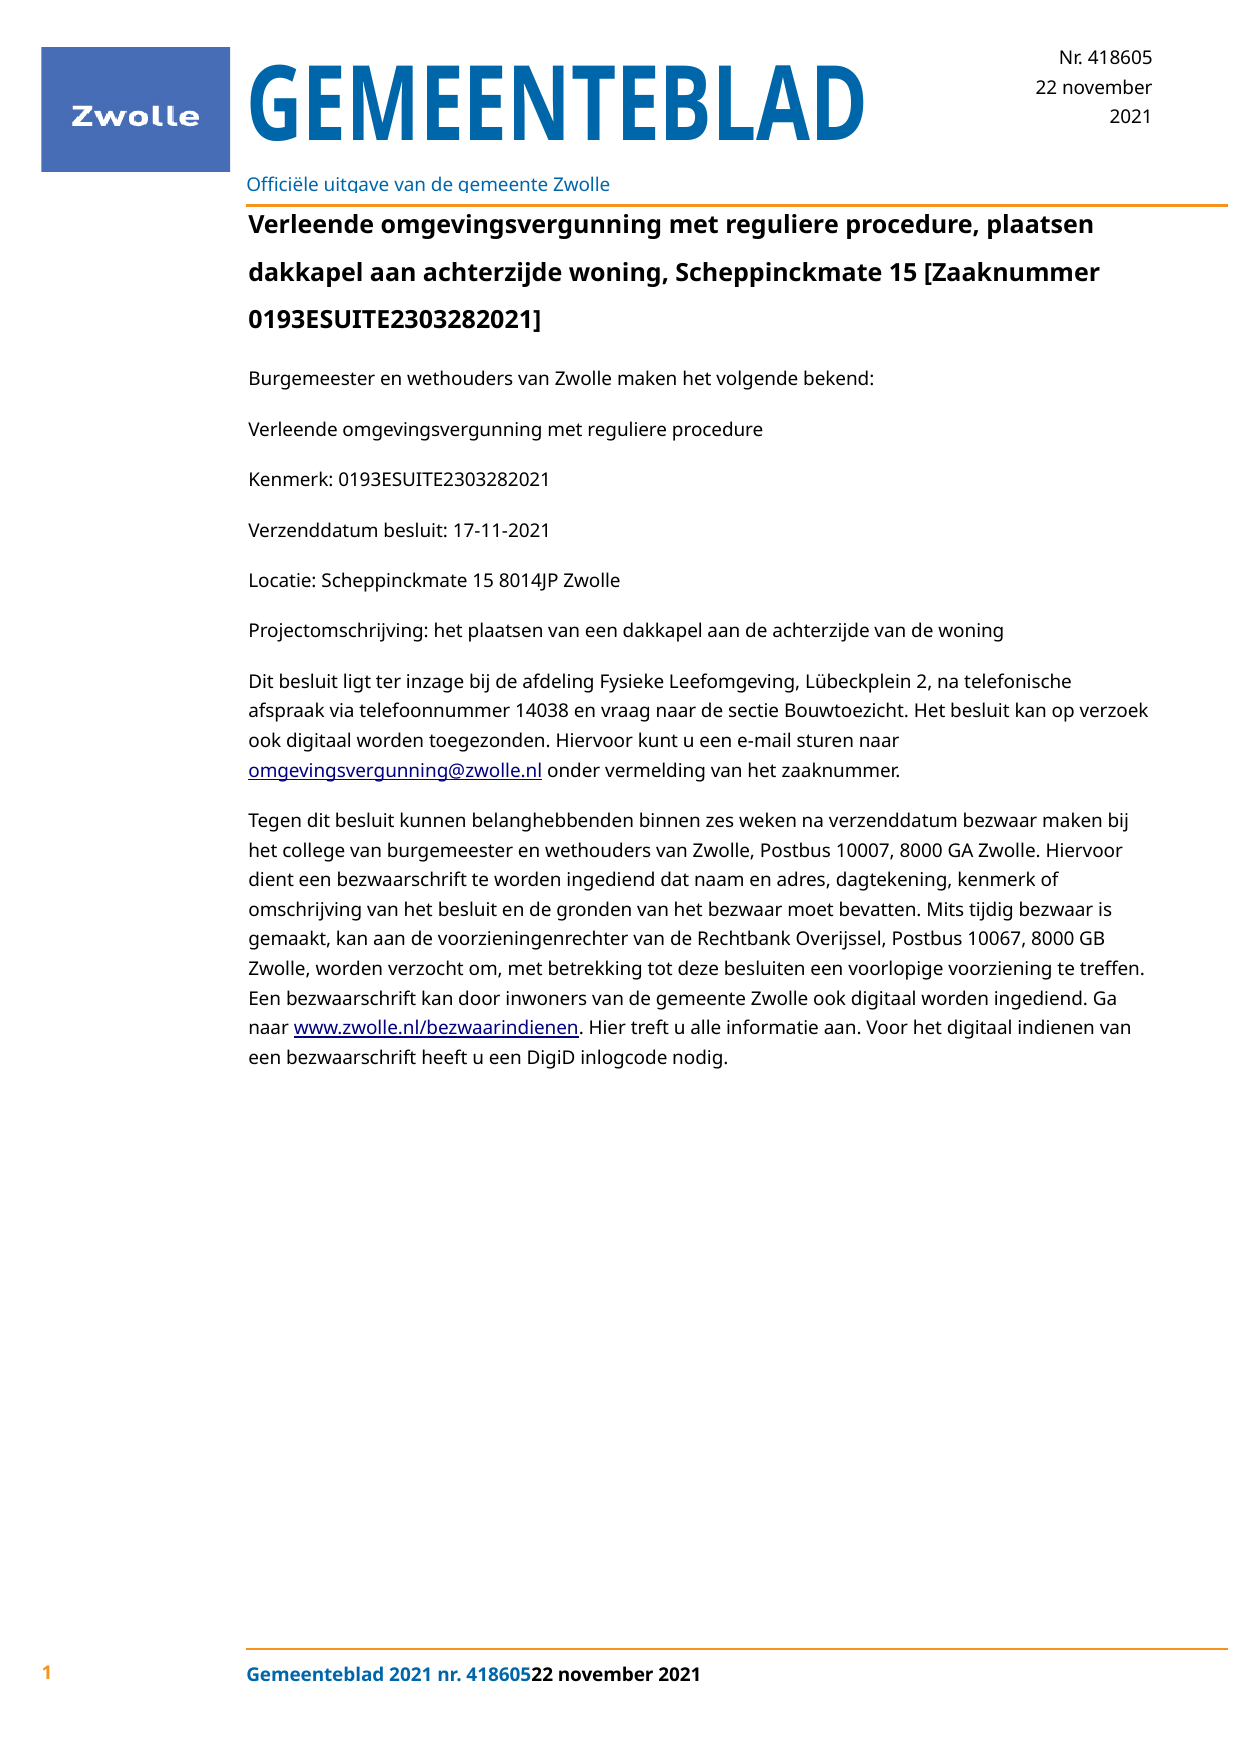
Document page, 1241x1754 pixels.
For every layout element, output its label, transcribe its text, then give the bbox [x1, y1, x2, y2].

text Dit besluit ligt ter inzage bij de afdeling Fysieke Leefomgeving, Lübeckplein 2, na telefonische afspraak via telefoonnummer 14038 en vraag naar de sectie Bouwtoezicht. Het besluit kan op verzoek ook digitaal worden toegezonden. Hiervoor kunt u een e-mail sturen naar omgevingsvergunning@zwolle.nl onder vermelding van het zaaknummer. [248, 668, 1152, 782]
text Verzenddatum besluit: 17-11-2021 [248, 517, 1152, 542]
text Locatie: Scheppinckmate 15 8014JP Zwolle [248, 567, 1152, 593]
text Verleende omgevingsvergunning met reguliere procedure [248, 416, 1152, 442]
text Projectomschrijving: het plaatsen van een dakkapel aan de achterzijde van de woning [248, 618, 1152, 643]
text Burgemeester en wethouders van Zwolle maken het volgende bekend: [248, 366, 1152, 391]
text Tegen dit besluit kunnen belanghebbenden binnen zes weken na verzenddatum bezwaar maken bij het college van burgemeester en wethouders van Zwolle, Postbus 10007, 8000 GA Zwolle. Hiervoor dient een bezwaarschrift te worden ingediend dat naam en adres, dagtekening, kenmerk of omschrijving van het besluit en de gronden van het bezwaar moet bevatten. Mits tijdig bezwaar is gemaakt, kan aan de voorzieningenrechter van de Rechtbank Overijssel, Postbus 10067, 8000 GB Zwolle, worden verzocht om, met betrekking tot deze besluiten een voorlopige voorziening te treffen. Een bezwaarschrift kan door inwoners van de gemeente Zwolle ook digitaal worden ingediend. Ga naar www.zwolle.nl/bezwaarindienen. Hier treft u alle informatie aan. Voor het digitaal indienen van een bezwaarschrift heeft u een DigiD inlogcode nodig. [248, 807, 1152, 1069]
text Verleende omgevingsvergunning met reguliere procedure, plaatsen dakkapel aan achterzijde woning, Scheppinckmate 15 [Zaaknummer 0193ESUITE2303282021] [248, 207, 1152, 336]
text Kenmerk: 0193ESUITE2303282021 [248, 466, 1152, 492]
picture [41, 47, 231, 172]
